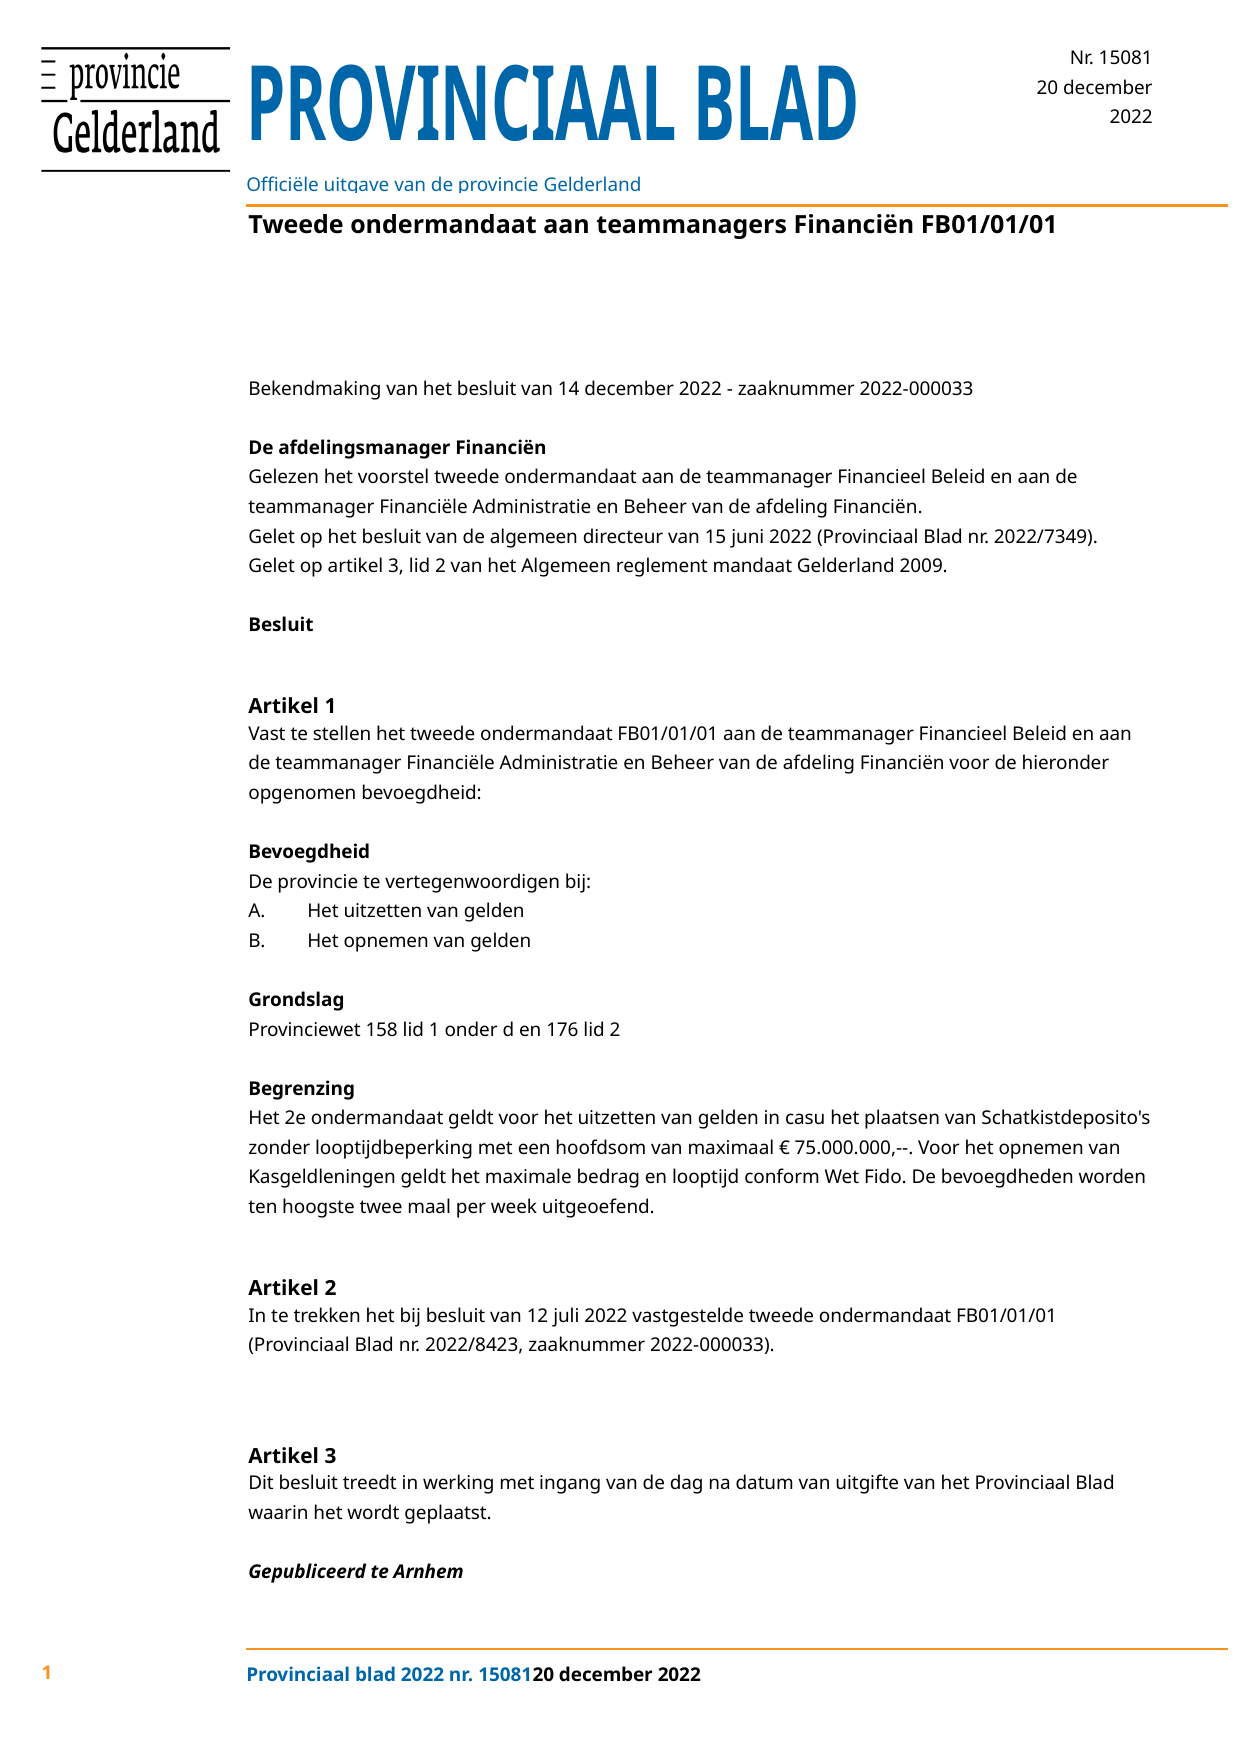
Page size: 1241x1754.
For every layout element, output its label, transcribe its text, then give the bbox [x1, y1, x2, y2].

text Vast te stellen het tweede ondermandaat FB01/01/01 aan de teammanager Financieel Beleid en aan de teammanager Financiële Administratie en Beheer van de afdeling Financiën voor de hieronder opgenomen bevoegdheid: [248, 720, 1152, 805]
text Gelezen het voorstel tweede ondermandaat aan de teammanager Financieel Beleid en aan de teammanager Financiële Administratie en Beheer van de afdeling Financiën. [248, 464, 1152, 519]
text Besluit [248, 612, 1152, 637]
text Begrenzing [248, 1075, 1152, 1101]
list Het opnemen van gelden [248, 927, 1152, 953]
text De provincie te vertegenwoordigen bij: [248, 868, 1152, 894]
text Artikel 3 [248, 1441, 1152, 1469]
text Artikel 1 [248, 692, 1152, 720]
text Dit besluit treedt in werking met ingang van de dag na datum van uitgifte van het Provinciaal Blad waarin het wordt geplaatst. [248, 1469, 1152, 1525]
text De afdelingsmanager Financiën [248, 434, 1152, 460]
text Provinciewet 158 lid 1 onder d en 176 lid 2 [248, 1016, 1152, 1042]
text Tweede ondermandaat aan teammanagers Financiën FB01/01/01 [248, 207, 1152, 241]
text In te trekken het bij besluit van 12 juli 2022 vastgestelde tweede ondermandaat FB01/01/01 (Provinciaal Blad nr. 2022/8423, zaaknummer 2022-000033). [248, 1302, 1152, 1357]
text Gelet op het besluit van de algemeen directeur van 15 juni 2022 (Provinciaal Blad nr. 2022/7349). [248, 523, 1152, 548]
picture [41, 47, 231, 172]
text Gelet op artikel 3, lid 2 van het Algemeen reglement mandaat Gelderland 2009. [248, 552, 1152, 578]
text Het 2e ondermandaat geldt voor het uitzetten van gelden in casu het plaatsen van Schatkistdeposito's zonder looptijdbeperking met een hoofdsom van maximaal € 75.000.000,--. Voor het opnemen van Kasgeldleningen geldt het maximale bedrag en looptijd conform Wet Fido. De bevoegdheden worden ten hoogste twee maal per week uitgeoefend. [248, 1104, 1152, 1219]
list Het uitzetten van gelden [248, 897, 1152, 923]
text Bekendmaking van het besluit van 14 december 2022 - zaaknummer 2022-000033 [248, 375, 1152, 401]
text Gepubliceerd te Arnhem [248, 1558, 1152, 1584]
text Artikel 2 [248, 1273, 1152, 1302]
text Bevoegdheid [248, 838, 1152, 864]
text Grondslag [248, 986, 1152, 1012]
